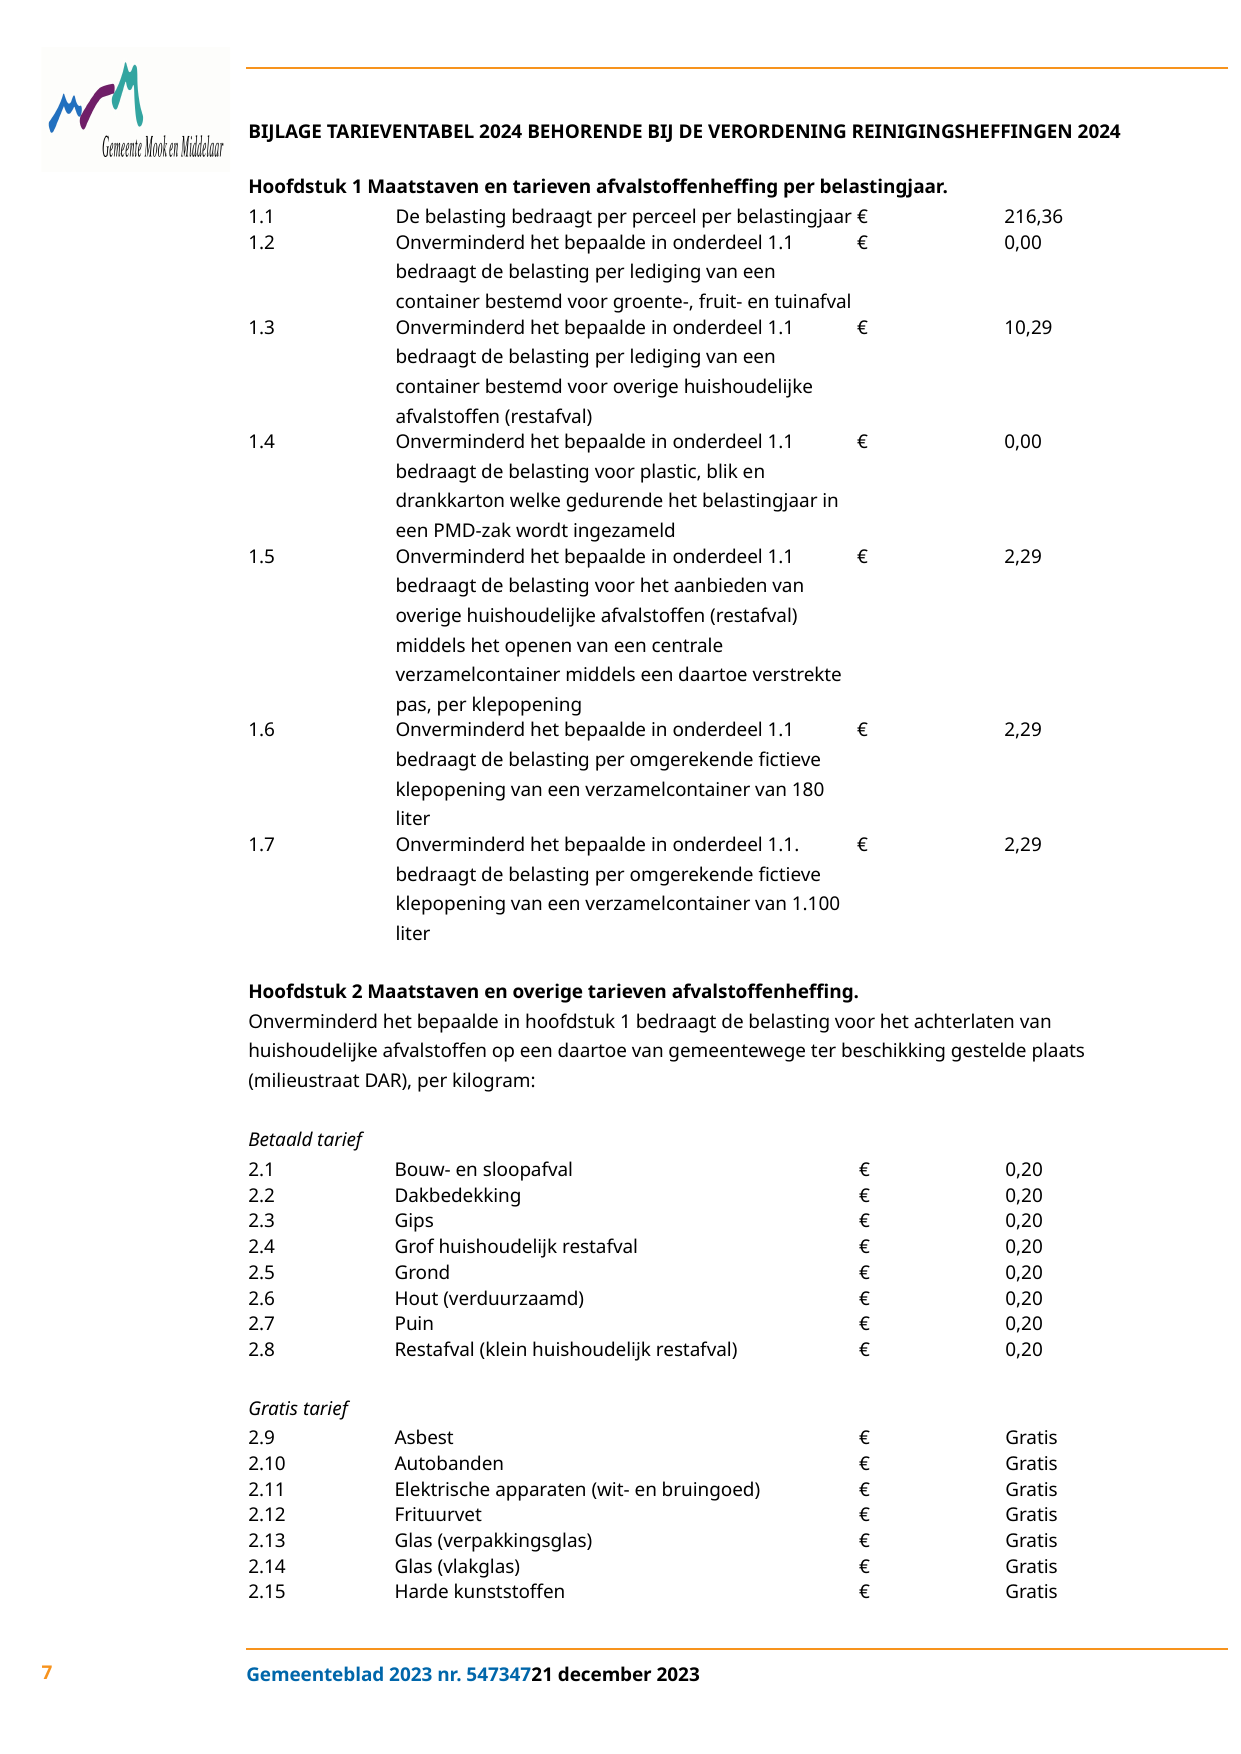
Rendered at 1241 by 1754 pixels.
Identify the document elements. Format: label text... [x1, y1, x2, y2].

text Betaald tarief [248, 1126, 1152, 1152]
table_cell Grof huishoudelijk restafval [394, 1233, 859, 1259]
text Onverminderd het bepaalde in hoofdstuk 1 bedraagt de belasting voor het achterlaten van huishoudelijke afvalstoffen op een daartoe van gemeentewege ter beschikking gestelde plaats (milieustraat DAR), per kilogram: [248, 1008, 1152, 1093]
table_cell € [859, 1233, 1005, 1259]
table_cell € [857, 429, 1004, 543]
table_cell Gratis [1005, 1502, 1152, 1527]
table_cell 2,29 [1004, 831, 1152, 946]
table_header Asbest [394, 1424, 859, 1450]
table_cell € [859, 1553, 1005, 1579]
table_cell 1.4 [248, 429, 395, 543]
table_cell Grond [394, 1259, 859, 1285]
table_cell € [859, 1579, 1005, 1604]
table_cell € [857, 831, 1004, 946]
table_cell Onverminderd het bepaalde in onderdeel 1.1 bedraagt de belasting per omgerekende fictieve klepopening van een verzamelcontainer van 180 liter [395, 717, 857, 831]
table_cell Glas (verpakkingsglas) [394, 1527, 859, 1553]
table_cell € [859, 1182, 1005, 1207]
table_cell € [859, 1208, 1005, 1233]
table_cell 1.3 [248, 314, 395, 428]
table_header € [859, 1156, 1005, 1182]
table_header 1.1 [248, 204, 395, 229]
table_header € [857, 204, 1004, 229]
table_cell 0,20 [1005, 1259, 1152, 1285]
table_cell € [859, 1285, 1005, 1310]
table_cell 2.14 [248, 1553, 394, 1579]
table_cell 2.6 [248, 1285, 394, 1310]
table_cell 1.6 [248, 717, 395, 831]
table_cell 2.8 [248, 1336, 394, 1362]
table_cell 10,29 [1004, 314, 1152, 428]
table_cell Gips [394, 1208, 859, 1233]
table_cell 0,20 [1005, 1285, 1152, 1310]
table_cell 1.7 [248, 831, 395, 946]
table_header 0,20 [1005, 1156, 1152, 1182]
table_cell Gratis [1005, 1553, 1152, 1579]
table_cell Harde kunststoffen [394, 1579, 859, 1604]
table_cell Onverminderd het bepaalde in onderdeel 1.1 bedraagt de belasting voor het aanbieden van overige huishoudelijke afvalstoffen (restafval) middels het openen van een centrale verzamelcontainer middels een daartoe verstrekte pas, per klepopening [395, 543, 857, 717]
table_cell 2,29 [1004, 717, 1152, 831]
table_header 2.1 [248, 1156, 394, 1182]
table_cell 2.2 [248, 1182, 394, 1207]
table_cell € [857, 229, 1004, 314]
table_cell € [859, 1527, 1005, 1553]
table_cell Restafval (klein huishoudelijk restafval) [394, 1336, 859, 1362]
table_cell 0,00 [1004, 429, 1152, 543]
table_cell Gratis [1005, 1527, 1152, 1553]
table_cell € [859, 1502, 1005, 1527]
table_cell 2.4 [248, 1233, 394, 1259]
table_cell Dakbedekking [394, 1182, 859, 1207]
text Gratis tarief [248, 1395, 1152, 1420]
table_cell € [859, 1259, 1005, 1285]
table_cell 2.11 [248, 1476, 394, 1502]
table_cell Glas (vlakglas) [394, 1553, 859, 1579]
text BIJLAGE TARIEVENTABEL 2024 BEHORENDE BIJ DE VERORDENING REINIGINGSHEFFINGEN 2024 [248, 116, 1152, 144]
picture [41, 47, 231, 172]
table_cell Puin [394, 1310, 859, 1336]
table_cell 2.13 [248, 1527, 394, 1553]
table_cell Hout (verduurzaamd) [394, 1285, 859, 1310]
table_header Bouw- en sloopafval [394, 1156, 859, 1182]
table_cell 0,20 [1005, 1310, 1152, 1336]
table_cell 2,29 [1004, 543, 1152, 717]
table_cell 0,20 [1005, 1233, 1152, 1259]
table_cell € [859, 1310, 1005, 1336]
table_cell Gratis [1005, 1476, 1152, 1502]
table_cell Onverminderd het bepaalde in onderdeel 1.1 bedraagt de belasting voor plastic, blik en drankkarton welke gedurende het belastingjaar in een PMD-zak wordt ingezameld [395, 429, 857, 543]
table_cell Frituurvet [394, 1502, 859, 1527]
table_cell Elektrische apparaten (wit- en bruingoed) [394, 1476, 859, 1502]
table_cell 2.12 [248, 1502, 394, 1527]
table_cell Onverminderd het bepaalde in onderdeel 1.1. bedraagt de belasting per omgerekende fictieve klepopening van een verzamelcontainer van 1.100 liter [395, 831, 857, 946]
table_cell Onverminderd het bepaalde in onderdeel 1.1 bedraagt de belasting per lediging van een container bestemd voor groente-, fruit- en tuinafval [395, 229, 857, 314]
table_header 2.9 [248, 1424, 394, 1450]
table_cell € [859, 1476, 1005, 1502]
table_cell 1.5 [248, 543, 395, 717]
text Hoofdstuk 2 Maatstaven en overige tarieven afvalstoffenheffing. [248, 978, 1152, 1004]
table_cell € [859, 1450, 1005, 1476]
table_cell 2.10 [248, 1450, 394, 1476]
table_cell 2.5 [248, 1259, 394, 1285]
table_cell 0,20 [1005, 1182, 1152, 1207]
table_cell 2.3 [248, 1208, 394, 1233]
table_cell 0,20 [1005, 1208, 1152, 1233]
table_cell 0,00 [1004, 229, 1152, 314]
table_cell Gratis [1005, 1450, 1152, 1476]
text Hoofdstuk 1 Maatstaven en tarieven afvalstoffenheffing per belastingjaar. [248, 174, 1152, 199]
table_cell Gratis [1005, 1579, 1152, 1604]
table_cell Autobanden [394, 1450, 859, 1476]
table_cell 1.2 [248, 229, 395, 314]
table_header 216,36 [1004, 204, 1152, 229]
table_header Gratis [1005, 1424, 1152, 1450]
table_header € [859, 1424, 1005, 1450]
table_cell 0,20 [1005, 1336, 1152, 1362]
table_cell Onverminderd het bepaalde in onderdeel 1.1 bedraagt de belasting per lediging van een container bestemd voor overige huishoudelijke afvalstoffen (restafval) [395, 314, 857, 428]
table_cell € [857, 314, 1004, 428]
table_cell 2.7 [248, 1310, 394, 1336]
table_cell € [859, 1336, 1005, 1362]
table_cell € [857, 543, 1004, 717]
table_cell 2.15 [248, 1579, 394, 1604]
table_cell € [857, 717, 1004, 831]
table_header De belasting bedraagt per perceel per belastingjaar [395, 204, 857, 229]
